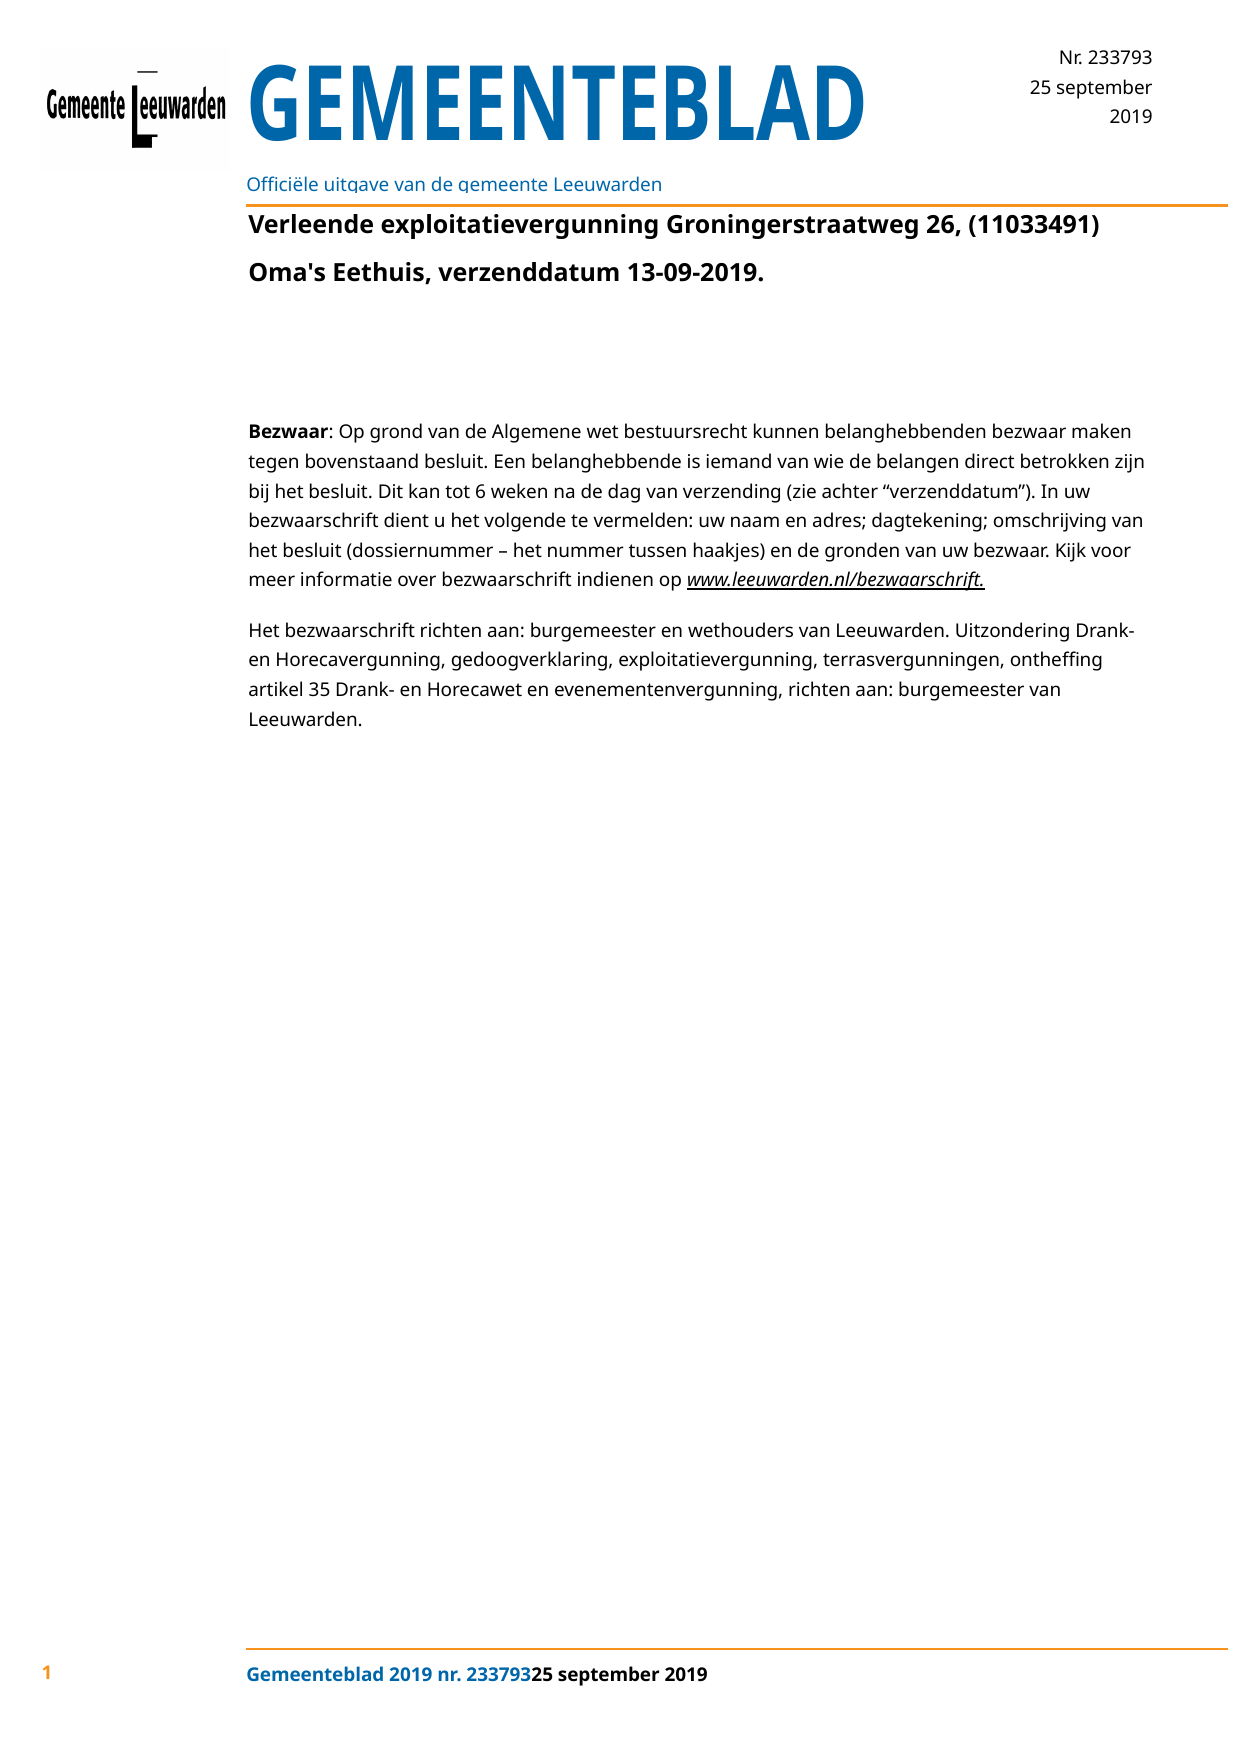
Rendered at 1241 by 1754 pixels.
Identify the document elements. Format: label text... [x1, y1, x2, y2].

picture [41, 47, 231, 172]
text Bezwaar: Op grond van de Algemene wet bestuursrecht kunnen belanghebbenden bezwaar maken tegen bovenstaand besluit. Een belanghebbende is iemand van wie de belangen direct betrokken zijn bij het besluit. Dit kan tot 6 weken na de dag van verzending (zie achter “verzenddatum”). In uw bezwaarschrift dient u het volgende te vermelden: uw naam en adres; dagtekening; omschrijving van het besluit (dossiernummer – het nummer tussen haakjes) en de gronden van uw bezwaar. Kijk voor meer informatie over bezwaarschrift indienen op www.leeuwarden.nl/bezwaarschrift. [248, 419, 1152, 592]
text Het bezwaarschrift richten aan: burgemeester en wethouders van Leeuwarden. Uitzondering Drank- en Horecavergunning, gedoogverklaring, exploitatievergunning, terrasvergunningen, ontheffing artikel 35 Drank- en Horecawet en evenementenvergunning, richten aan: burgemeester van Leeuwarden. [248, 617, 1152, 732]
text Verleende exploitatievergunning Groningerstraatweg 26, (11033491) Oma's Eethuis, verzenddatum 13-09-2019. [248, 207, 1152, 288]
